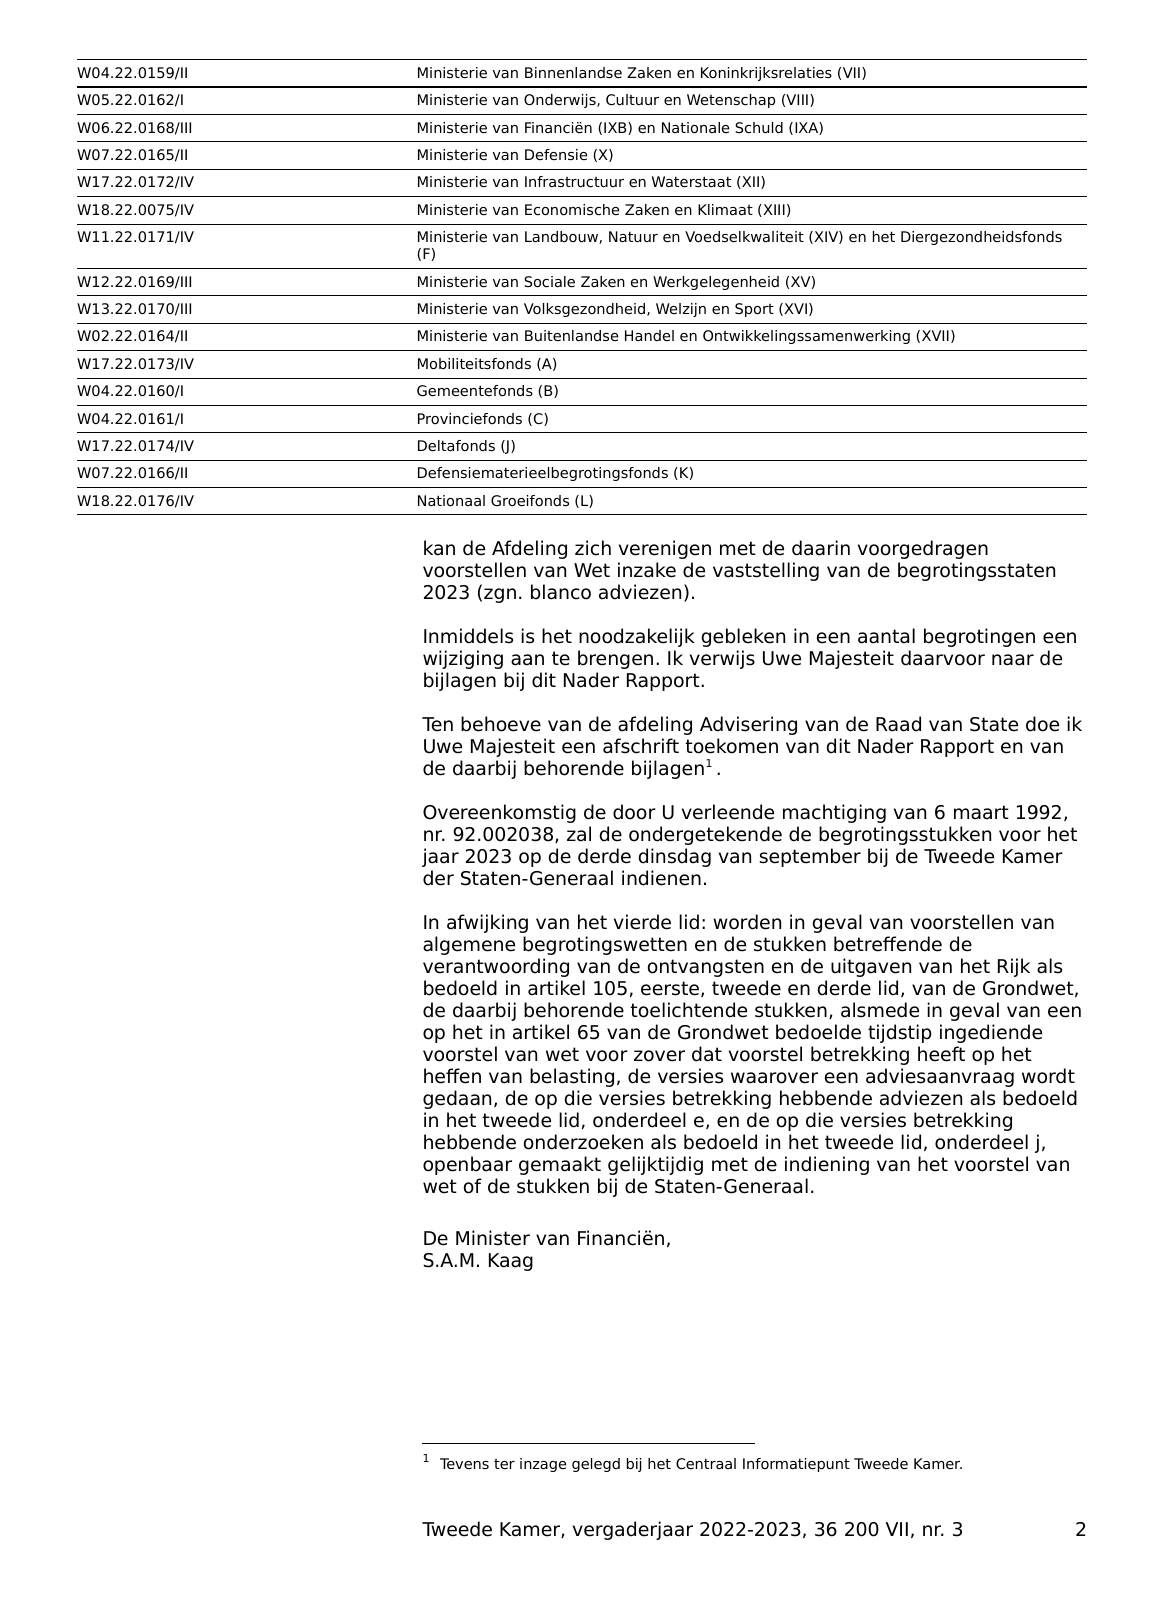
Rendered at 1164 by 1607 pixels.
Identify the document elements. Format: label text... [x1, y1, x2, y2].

table_cell W12.22.0169/III [77, 269, 410, 295]
table_cell Ministerie van Volksgezondheid, Welzijn en Sport (XVI) [410, 296, 1087, 323]
table_cell W07.22.0166/II [77, 461, 410, 487]
table_cell Ministerie van Economische Zaken en Klimaat (XIII) [410, 197, 1087, 223]
table_cell W11.22.0171/IV [77, 225, 410, 268]
table_cell W17.22.0174/IV [77, 433, 410, 459]
text Ten behoeve van de afdeling Advisering van de Raad van State doe ik Uwe Majesteit een afschrift toekomen van dit Nader Rapport en van de daarbij behorende bijlagen. [422, 714, 1087, 780]
table_cell W02.22.0164/II [77, 324, 410, 350]
table_cell Nationaal Groeifonds (L) [410, 488, 1087, 514]
table_cell W07.22.0165/II [77, 142, 410, 169]
table_cell Defensiematerieelbegrotingsfonds (K) [410, 461, 1087, 487]
text Tevens ter inzage gelegd bij het Centraal Informatiepunt Tweede Kamer. [422, 1452, 1087, 1474]
table_cell W13.22.0170/III [77, 296, 410, 323]
table_cell Ministerie van Onderwijs, Cultuur en Wetenschap (VIII) [410, 88, 1087, 114]
table_cell Ministerie van Buitenlandse Handel en Ontwikkelingssamenwerking (XVII) [410, 324, 1087, 350]
table_cell Ministerie van Financiën (IXB) en Nationale Schuld (IXA) [410, 115, 1087, 141]
text kan de Afdeling zich verenigen met de daarin voorgedragen voorstellen van Wet inzake de vaststelling van de begrotingsstaten 2023 (zgn. blanco adviezen). [422, 538, 1087, 603]
table_cell W06.22.0168/III [77, 115, 410, 141]
table_cell Ministerie van Defensie (X) [410, 142, 1087, 169]
table_cell Ministerie van Binnenlandse Zaken en Koninkrijksrelaties (VII) [410, 60, 1087, 86]
table_cell W17.22.0173/IV [77, 351, 410, 377]
text Inmiddels is het noodzakelijk gebleken in een aantal begrotingen een wijziging aan te brengen. Ik verwijs Uwe Majesteit daarvoor naar de bijlagen bij dit Nader Rapport. [422, 626, 1087, 692]
table_cell Provinciefonds (C) [410, 406, 1087, 432]
table_cell Deltafonds (J) [410, 433, 1087, 459]
text Overeenkomstig de door U verleende machtiging van 6 maart 1992, nr. 92.002038, zal de ondergetekende de begrotingsstukken voor het jaar 2023 op de derde dinsdag van september bij de Tweede Kamer der Staten-Generaal indienen. [422, 802, 1087, 890]
table_cell Mobiliteitsfonds (A) [410, 351, 1087, 377]
text De Minister van Financiën, S.A.M. Kaag [422, 1228, 1087, 1272]
text In afwijking van het vierde lid: worden in geval van voorstellen van algemene begrotingswetten en de stukken betreffende de verantwoording van de ontvangsten en de uitgaven van het Rijk als bedoeld in artikel 105, eerste, tweede en derde lid, van de Grondwet, de daarbij behorende toelichtende stukken, alsmede in geval van een op het in artikel 65 van de Grondwet bedoelde tijdstip ingediende voorstel van wet voor zover dat voorstel betrekking heeft op het heffen van belasting, de versies waarover een adviesaanvraag wordt gedaan, de op die versies betrekking hebbende adviezen als bedoeld in het tweede lid, onderdeel e, en de op die versies betrekking hebbende onderzoeken als bedoeld in het tweede lid, onderdeel j, openbaar gemaakt gelijktijdig met de indiening van het voorstel van wet of de stukken bij de Staten-Generaal. [422, 912, 1087, 1198]
table_cell W04.22.0161/I [77, 406, 410, 432]
table_cell Ministerie van Sociale Zaken en Werkgelegenheid (XV) [410, 269, 1087, 295]
table_cell W18.22.0176/IV [77, 488, 410, 514]
table_cell W04.22.0160/I [77, 379, 410, 405]
table_cell Ministerie van Landbouw, Natuur en Voedselkwaliteit (XIV) en het Diergezondheidsfonds (F) [410, 225, 1087, 268]
table_cell Ministerie van Infrastructuur en Waterstaat (XII) [410, 170, 1087, 196]
table_cell Gemeentefonds (B) [410, 379, 1087, 405]
table_cell W18.22.0075/IV [77, 197, 410, 223]
table_cell W17.22.0172/IV [77, 170, 410, 196]
table_cell W05.22.0162/I [77, 88, 410, 114]
table_cell W04.22.0159/II [77, 60, 410, 86]
